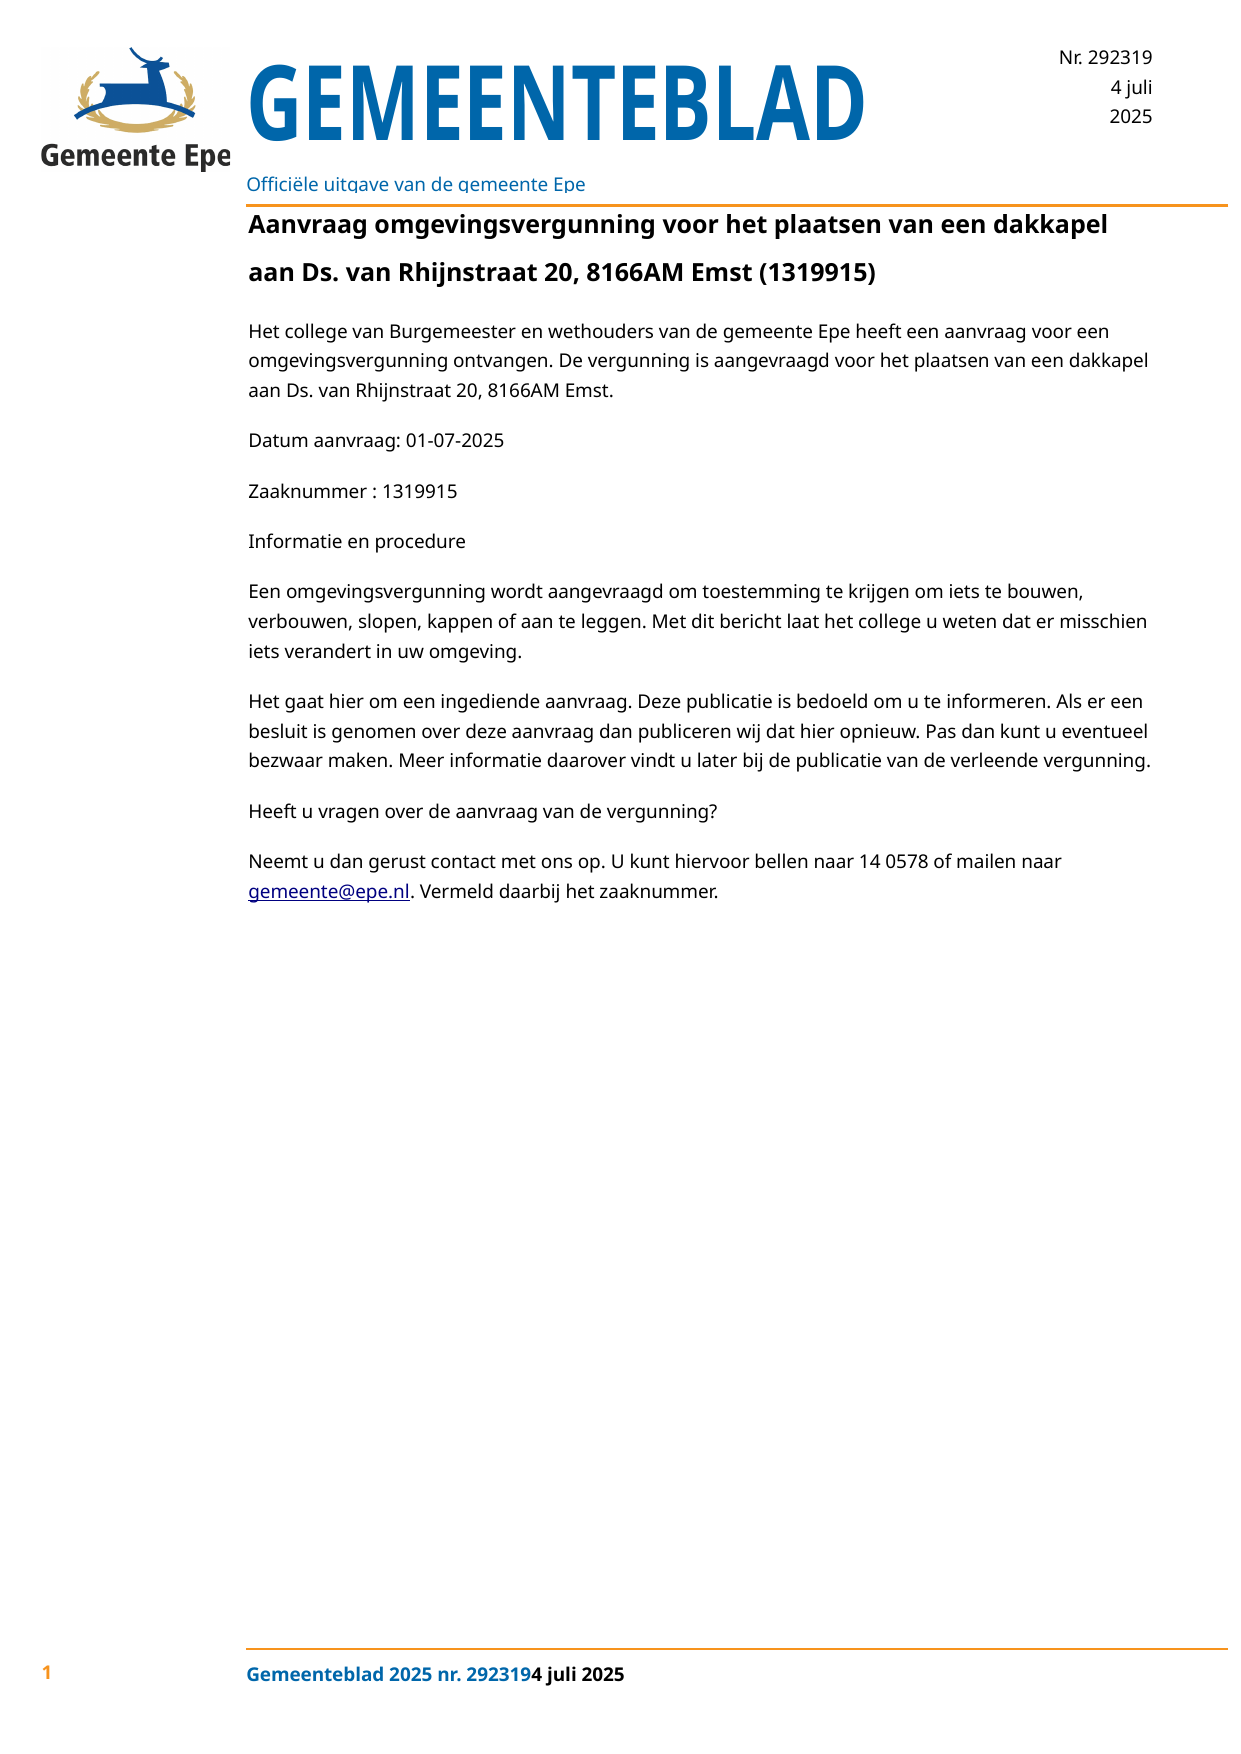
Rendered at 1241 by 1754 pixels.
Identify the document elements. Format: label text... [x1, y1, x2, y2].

picture [41, 47, 231, 172]
text Informatie en procedure [248, 528, 1152, 554]
text Neemt u dan gerust contact met ons op. U kunt hiervoor bellen naar 14 0578 of mailen naar gemeente@epe.nl. Vermeld daarbij het zaaknummer. [248, 848, 1152, 904]
text Datum aanvraag: 01-07-2025 [248, 427, 1152, 453]
text Het gaat hier om een ingediende aanvraag. Deze publicatie is bedoeld om u te informeren. Als er een besluit is genomen over deze aanvraag dan publiceren wij dat hier opnieuw. Pas dan kunt u eventueel bezwaar maken. Meer informatie daarover vindt u later bij de publicatie van de verleende vergunning. [248, 688, 1152, 773]
text Aanvraag omgevingsvergunning voor het plaatsen van een dakkapel aan Ds. van Rhijnstraat 20, 8166AM Emst (1319915) [248, 207, 1152, 288]
text Het college van Burgemeester en wethouders van de gemeente Epe heeft een aanvraag voor een omgevingsvergunning ontvangen. De vergunning is aangevraagd voor het plaatsen van een dakkapel aan Ds. van Rhijnstraat 20, 8166AM Emst. [248, 318, 1152, 403]
text Een omgevingsvergunning wordt aangevraagd om toestemming te krijgen om iets te bouwen, verbouwen, slopen, kappen of aan te leggen. Met dit bericht laat het college u weten dat er misschien iets verandert in uw omgeving. [248, 579, 1152, 664]
text Heeft u vragen over de aanvraag van de vergunning? [248, 798, 1152, 824]
text Zaaknummer : 1319915 [248, 478, 1152, 504]
